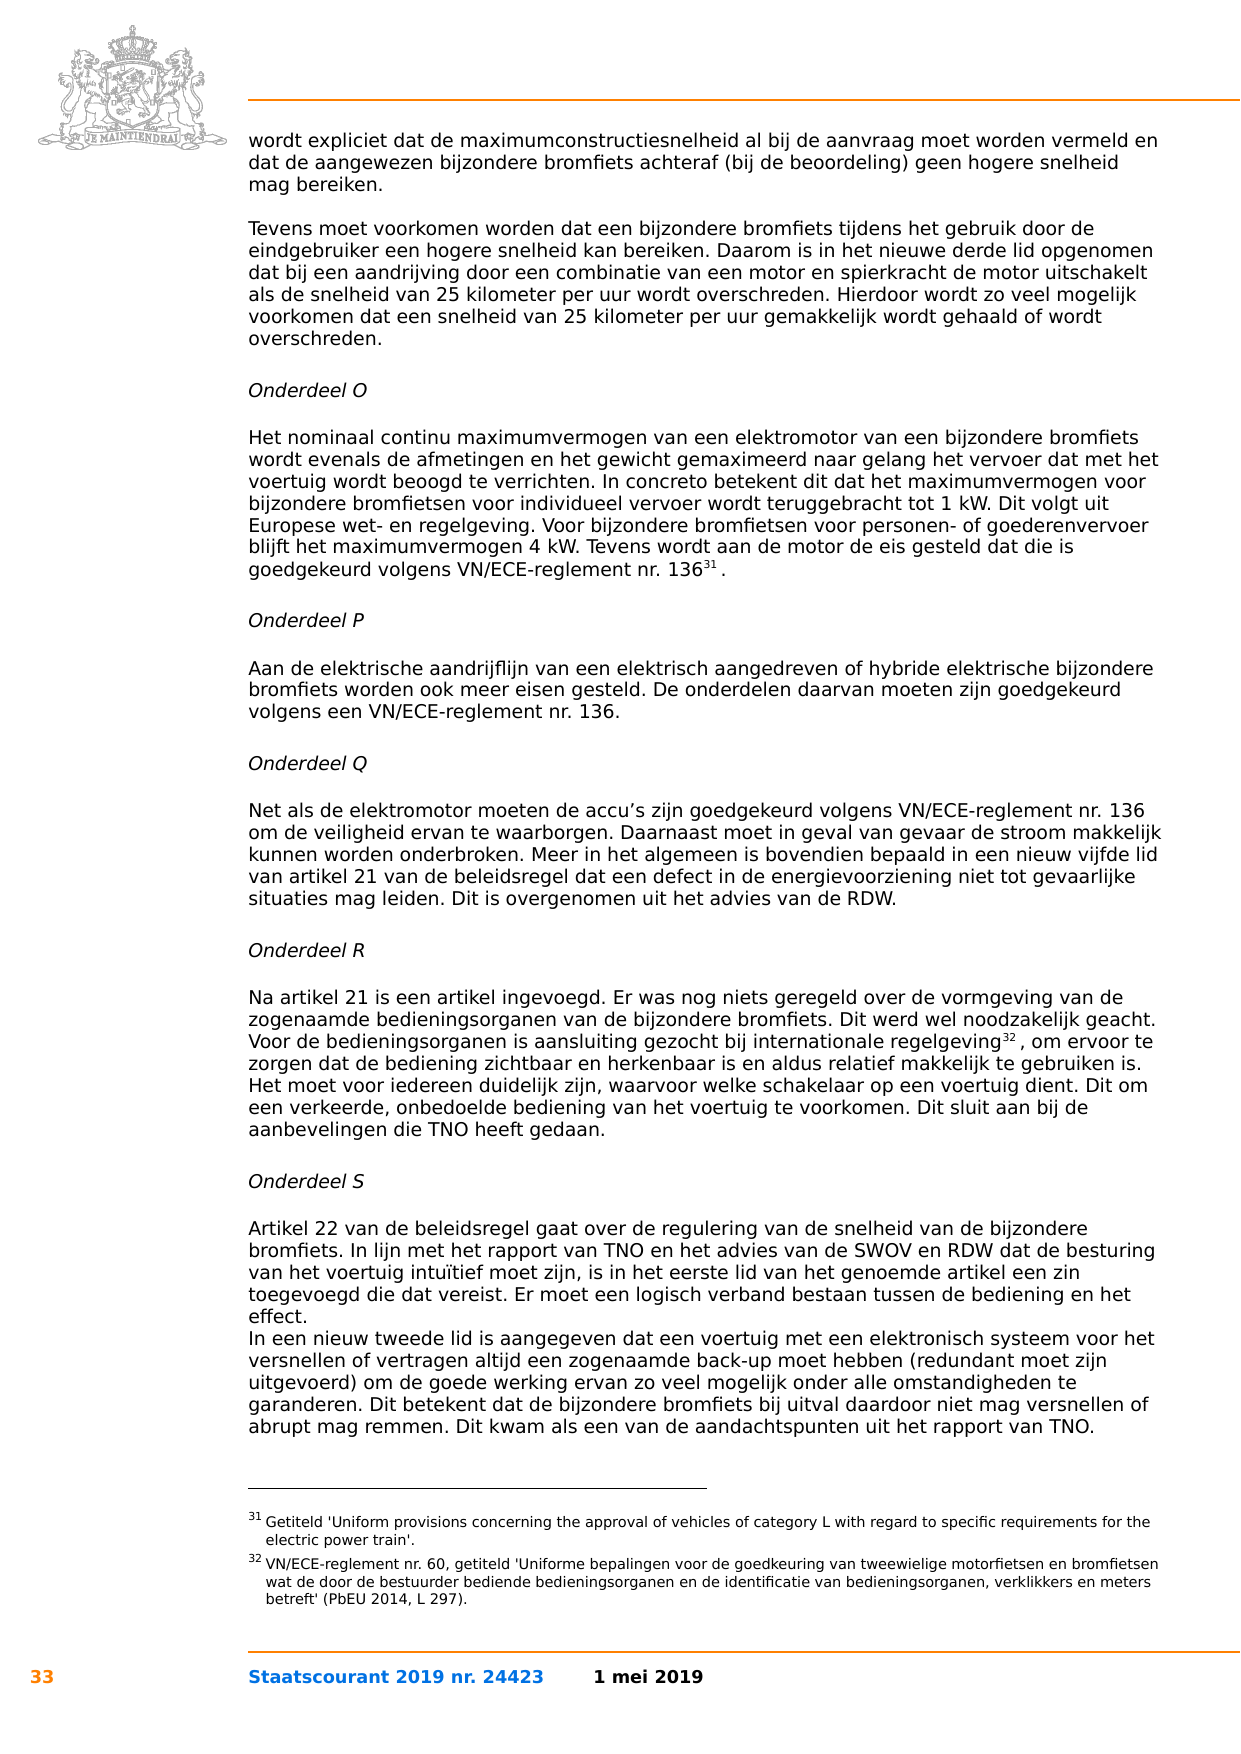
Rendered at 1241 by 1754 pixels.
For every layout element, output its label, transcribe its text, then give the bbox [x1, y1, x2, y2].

subtitle Onderdeel P [248, 610, 1163, 632]
subtitle Onderdeel R [248, 940, 1163, 962]
text Net als de elektromotor moeten de accu’s zijn goedgekeurd volgens VN/ECE-reglement nr. 136 om de veiligheid ervan te waarborgen. Daarnaast moet in geval van gevaar de stroom makkelijk kunnen worden onderbroken. Meer in het algemeen is bovendien bepaald in een nieuw vijfde lid van artikel 21 van de beleidsregel dat een defect in de energievoorziening niet tot gevaarlijke situaties mag leiden. Dit is overgenomen uit het advies van de RDW. [248, 800, 1163, 910]
subtitle Onderdeel Q [248, 753, 1163, 775]
text Artikel 22 van de beleidsregel gaat over de regulering van de snelheid van de bijzondere bromfiets. In lijn met het rapport van TNO en het advies van de SWOV en RDW dat de besturing van het voertuig intuïtief moet zijn, is in het eerste lid van het genoemde artikel een zin toegevoegd die dat vereist. Er moet een logisch verband bestaan tussen de bediening en het effect. [248, 1218, 1163, 1328]
text Aan de elektrische aandrijflijn van een elektrisch aangedreven of hybride elektrische bijzondere bromfiets worden ook meer eisen gesteld. De onderdelen daarvan moeten zijn goedgekeurd volgens een VN/ECE-reglement nr. 136. [248, 657, 1163, 723]
text VN/ECE-reglement nr. 60, getiteld 'Uniforme bepalingen voor de goedkeuring van tweewielige motorfietsen en bromfietsen wat de door de bestuurder bediende bedieningsorganen en de identificatie van bedieningsorganen, verklikkers en meters betreft' (PbEU 2014, L 297). [248, 1552, 1163, 1608]
text In een nieuw tweede lid is aangegeven dat een voertuig met een elektronisch systeem voor het versnellen of vertragen altijd een zogenaamde back-up moet hebben (redundant moet zijn uitgevoerd) om de goede werking ervan zo veel mogelijk onder alle omstandigheden te garanderen. Dit betekent dat de bijzondere bromfiets bij uitval daardoor niet mag versnellen of abrupt mag remmen. Dit kwam als een van de aandachtspunten uit het rapport van TNO. [248, 1328, 1163, 1438]
text wordt expliciet dat de maximumconstructiesnelheid al bij de aanvraag moet worden vermeld en dat de aangewezen bijzondere bromfiets achteraf (bij de beoordeling) geen hogere snelheid mag bereiken. [248, 130, 1163, 196]
text Het nominaal continu maximumvermogen van een elektromotor van een bijzondere bromfiets wordt evenals de afmetingen en het gewicht gemaximeerd naar gelang het vervoer dat met het voertuig wordt beoogd te verrichten. In concreto betekent dit dat het maximumvermogen voor bijzondere bromfietsen voor individueel vervoer wordt teruggebracht tot 1 kW. Dit volgt uit Europese wet- en regelgeving. Voor bijzondere bromfietsen voor personen- of goederenvervoer blijft het maximumvermogen 4 kW. Tevens wordt aan de motor de eis gesteld dat die is goedgekeurd volgens VN/ECE-reglement nr. 136. [248, 427, 1163, 580]
text Getiteld 'Uniform provisions concerning the approval of vehicles of category L with regard to specific requirements for the electric power train'. [248, 1510, 1163, 1549]
text Na artikel 21 is een artikel ingevoegd. Er was nog niets geregeld over de vormgeving van de zogenaamde bedieningsorganen van de bijzondere bromfiets. Dit werd wel noodzakelijk geacht. Voor de bedieningsorganen is aansluiting gezocht bij internationale regelgeving, om ervoor te zorgen dat de bediening zichtbaar en herkenbaar is en aldus relatief makkelijk te gebruiken is. Het moet voor iedereen duidelijk zijn, waarvoor welke schakelaar op een voertuig dient. Dit om een verkeerde, onbedoelde bediening van het voertuig te voorkomen. Dit sluit aan bij de aanbevelingen die TNO heeft gedaan. [248, 987, 1163, 1141]
text Tevens moet voorkomen worden dat een bijzondere bromfiets tijdens het gebruik door de eindgebruiker een hogere snelheid kan bereiken. Daarom is in het nieuwe derde lid opgenomen dat bij een aandrijving door een combinatie van een motor en spierkracht de motor uitschakelt als de snelheid van 25 kilometer per uur wordt overschreden. Hierdoor wordt zo veel mogelijk voorkomen dat een snelheid van 25 kilometer per uur gemakkelijk wordt gehaald of wordt overschreden. [248, 218, 1163, 349]
subtitle Onderdeel S [248, 1171, 1163, 1193]
picture [38, 25, 227, 150]
subtitle Onderdeel O [248, 379, 1163, 402]
